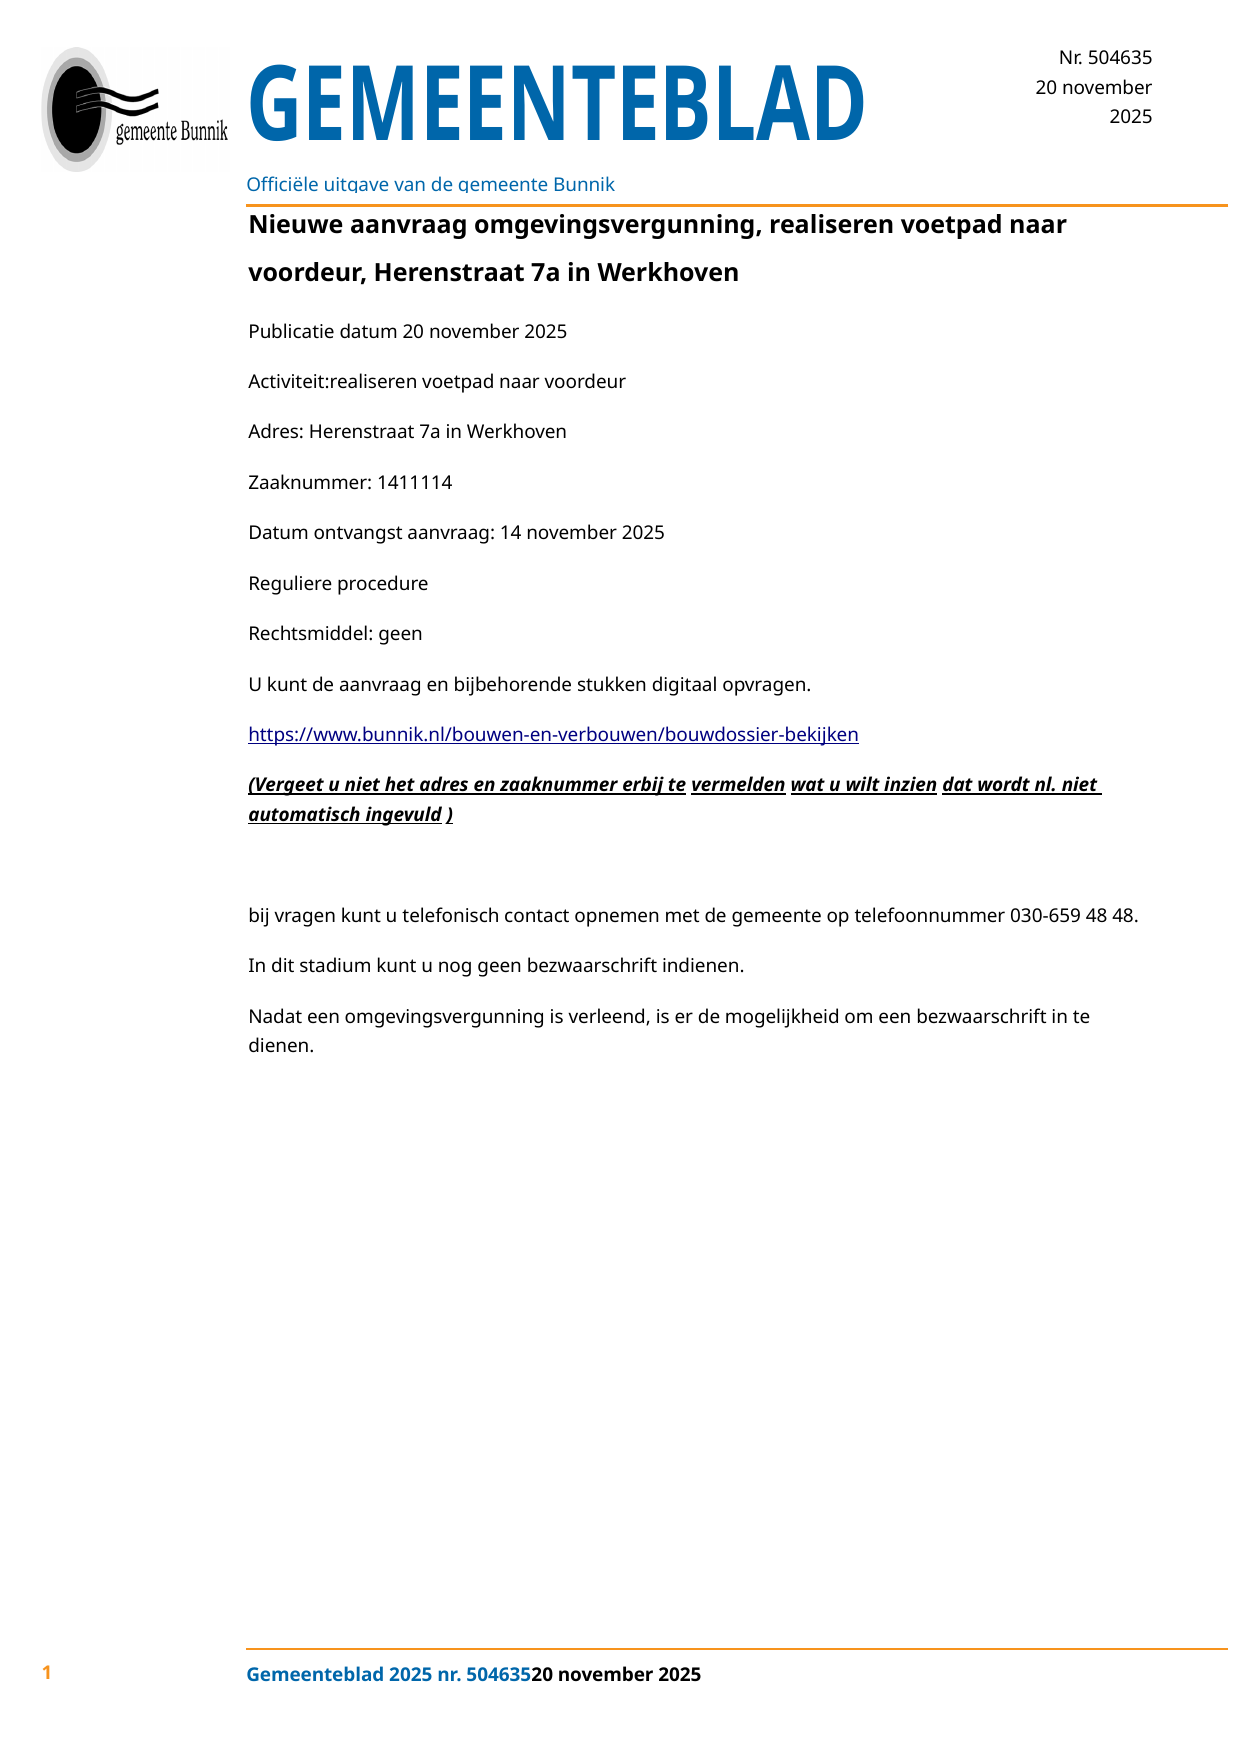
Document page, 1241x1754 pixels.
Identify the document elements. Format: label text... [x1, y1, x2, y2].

text Reguliere procedure [248, 570, 1152, 596]
text Datum ontvangst aanvraag: 14 november 2025 [248, 519, 1152, 545]
text Activiteit:realiseren voetpad naar voordeur [248, 368, 1152, 394]
text https://www.bunnik.nl/bouwen-en-verbouwen/bouwdossier-bekijken [248, 721, 1152, 747]
text Nadat een omgevingsvergunning is verleend, is er de mogelijkheid om een bezwaarschrift in te dienen. [248, 1003, 1152, 1058]
text Zaaknummer: 1411114 [248, 469, 1152, 495]
text In dit stadium kunt u nog geen bezwaarschrift indienen. [248, 952, 1152, 978]
text U kunt de aanvraag en bijbehorende stukken digitaal opvragen. [248, 671, 1152, 697]
text Publicatie datum 20 november 2025 [248, 318, 1152, 344]
text Adres: Herenstraat 7a in Werkhoven [248, 419, 1152, 444]
picture [41, 47, 231, 172]
text (Vergeet u niet het adres en zaaknummer erbij te vermelden wat u wilt inzien dat wordt nl. niet automatisch ingevuld ) [248, 772, 1152, 827]
text bij vragen kunt u telefonisch contact opnemen met de gemeente op telefoonnummer 030-659 48 48. [248, 902, 1152, 928]
text Rechtsmiddel: geen [248, 620, 1152, 646]
text Nieuwe aanvraag omgevingsvergunning, realiseren voetpad naar voordeur, Herenstraat 7a in Werkhoven [248, 207, 1152, 288]
